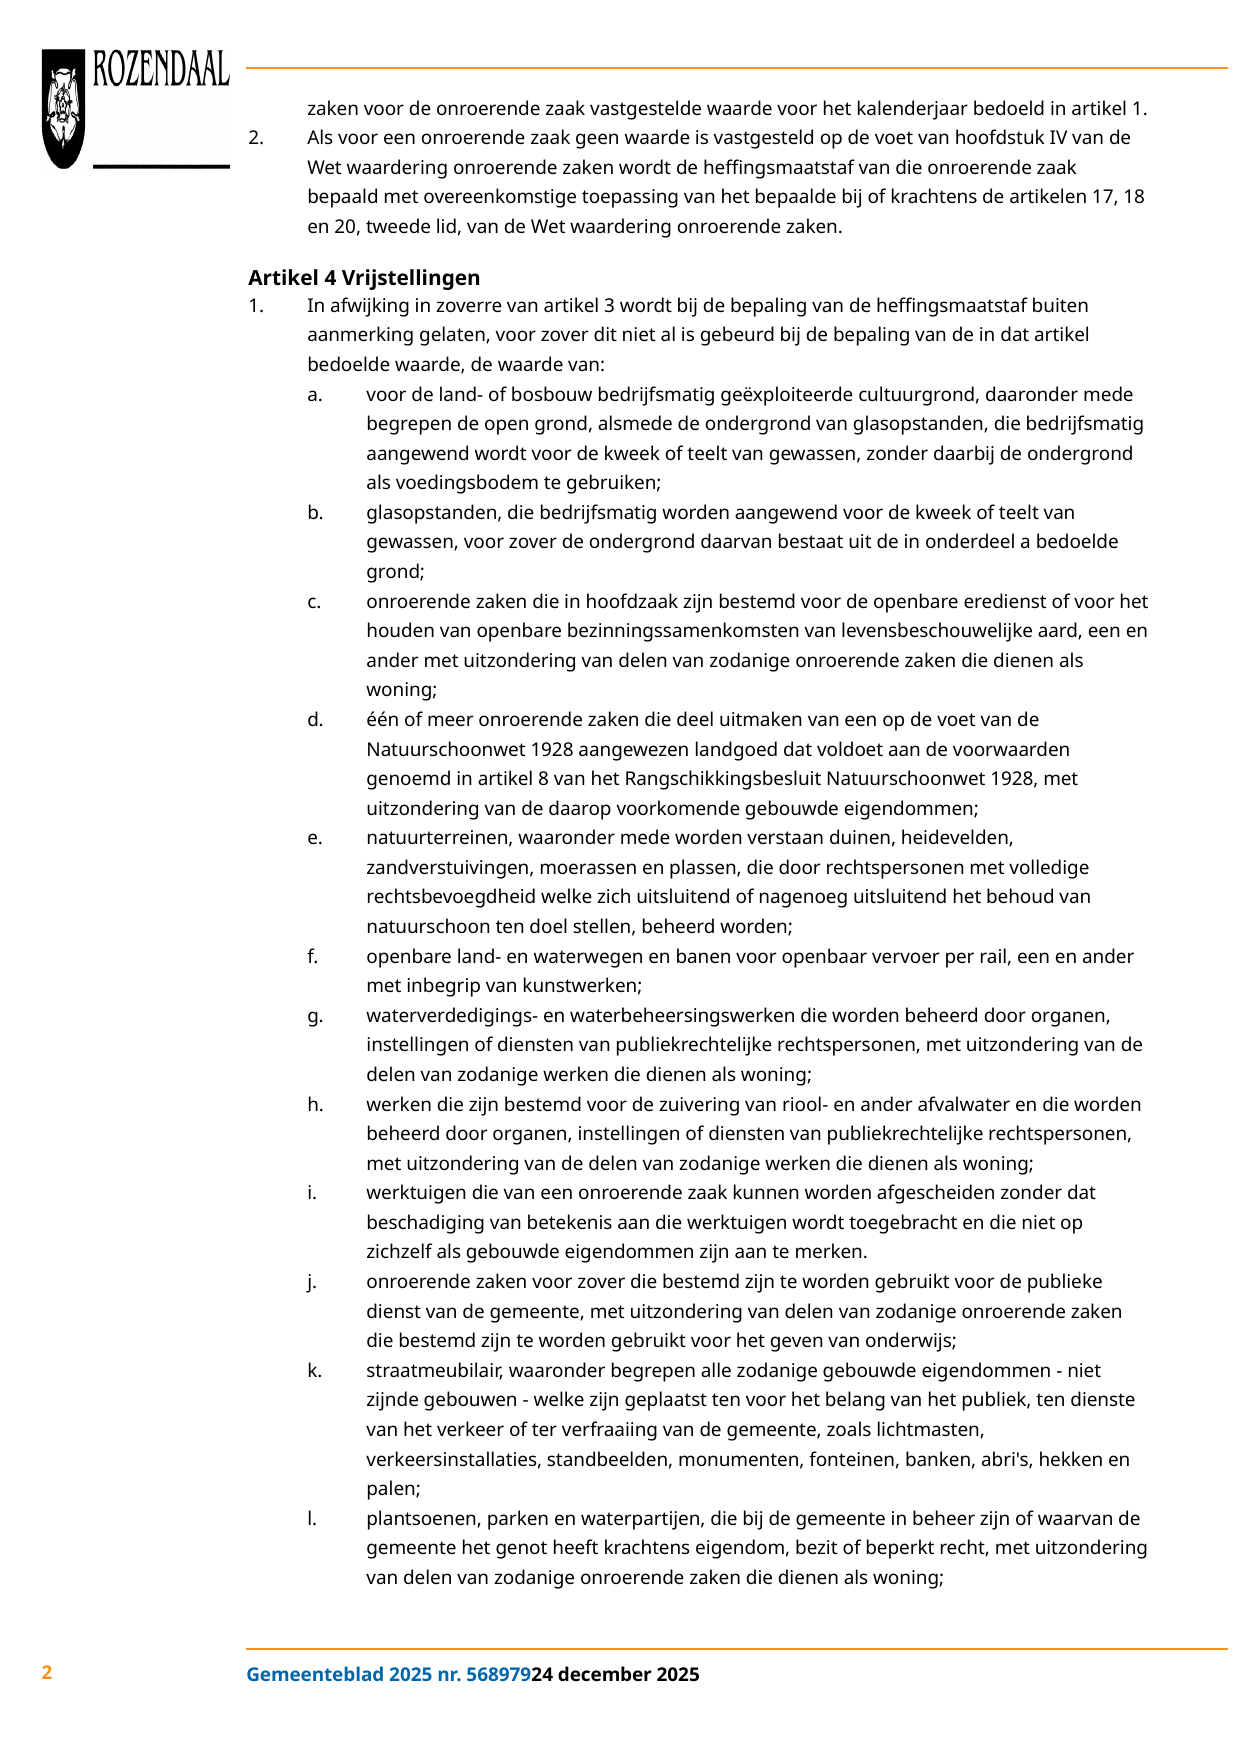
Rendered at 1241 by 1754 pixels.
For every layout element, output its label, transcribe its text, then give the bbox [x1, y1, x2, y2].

list zaken voor de onroerende zaak vastgestelde waarde voor het kalenderjaar bedoeld in artikel 1. [248, 95, 1152, 121]
text Artikel 4 Vrijstellingen [248, 263, 1152, 292]
list straatmeubilair, waaronder begrepen alle zodanige gebouwde eigendommen - niet zijnde gebouwen - welke zijn geplaatst ten voor het belang van het publiek, ten dienste van het verkeer of ter verfraaiing van de gemeente, zoals lichtmasten, verkeersinstallaties, standbeelden, monumenten, fonteinen, banken, abri's, hekken en palen; [307, 1357, 1152, 1501]
list werken die zijn bestemd voor de zuivering van riool- en ander afvalwater en die worden beheerd door organen, instellingen of diensten van publiekrechtelijke rechtspersonen, met uitzondering van de delen van zodanige werken die dienen als woning; [307, 1091, 1152, 1176]
list waterverdedigings- en waterbeheersingswerken die worden beheerd door organen, instellingen of diensten van publiekrechtelijke rechtspersonen, met uitzondering van de delen van zodanige werken die dienen als woning; [307, 1002, 1152, 1087]
list onroerende zaken die in hoofdzaak zijn bestemd voor de openbare eredienst of voor het houden van openbare bezinningssamenkomsten van levensbeschouwelijke aard, een en ander met uitzondering van delen van zodanige onroerende zaken die dienen als woning; [307, 588, 1152, 702]
list natuurterreinen, waaronder mede worden verstaan duinen, heidevelden, zandverstuivingen, moerassen en plassen, die door rechtspersonen met volledige rechtsbevoegdheid welke zich uitsluitend of nagenoeg uitsluitend het behoud van natuurschoon ten doel stellen, beheerd worden; [307, 824, 1152, 939]
list onroerende zaken voor zover die bestemd zijn te worden gebruikt voor de publieke dienst van de gemeente, met uitzondering van delen van zodanige onroerende zaken die bestemd zijn te worden gebruikt voor het geven van onderwijs; [307, 1268, 1152, 1353]
list In afwijking in zoverre van artikel 3 wordt bij de bepaling van de heffingsmaatstaf buiten aanmerking gelaten, voor zover dit niet al is gebeurd bij de bepaling van de in dat artikel bedoelde waarde, de waarde van: [248, 292, 1152, 377]
list één of meer onroerende zaken die deel uitmaken van een op de voet van de Natuurschoonwet 1928 aangewezen landgoed dat voldoet aan de voorwaarden genoemd in artikel 8 van het Rangschikkingsbesluit Natuurschoonwet 1928, met uitzondering van de daarop voorkomende gebouwde eigendommen; [307, 706, 1152, 821]
list werktuigen die van een onroerende zaak kunnen worden afgescheiden zonder dat beschadiging van betekenis aan die werktuigen wordt toegebracht en die niet op zichzelf als gebouwde eigendommen zijn aan te merken. [307, 1179, 1152, 1264]
list Als voor een onroerende zaak geen waarde is vastgesteld op de voet van hoofdstuk IV van de Wet waardering onroerende zaken wordt de heffingsmaatstaf van die onroerende zaak bepaald met overeenkomstige toepassing van het bepaalde bij of krachtens de artikelen 17, 18 en 20, tweede lid, van de Wet waardering onroerende zaken. [248, 124, 1152, 239]
list voor de land- of bosbouw bedrijfsmatig geëxploiteerde cultuurgrond, daaronder mede begrepen de open grond, alsmede de ondergrond van glasopstanden, die bedrijfsmatig aangewend wordt voor de kweek of teelt van gewassen, zonder daarbij de ondergrond als voedingsbodem te gebruiken; [307, 381, 1152, 495]
picture [41, 47, 231, 172]
list plantsoenen, parken en waterpartijen, die bij de gemeente in beheer zijn of waarvan de gemeente het genot heeft krachtens eigendom, bezit of beperkt recht, met uitzondering van delen van zodanige onroerende zaken die dienen als woning; [307, 1505, 1152, 1590]
list glasopstanden, die bedrijfsmatig worden aangewend voor de kweek of teelt van gewassen, voor zover de ondergrond daarvan bestaat uit de in onderdeel a bedoelde grond; [307, 499, 1152, 584]
list openbare land- en waterwegen en banen voor openbaar vervoer per rail, een en ander met inbegrip van kunstwerken; [307, 943, 1152, 998]
